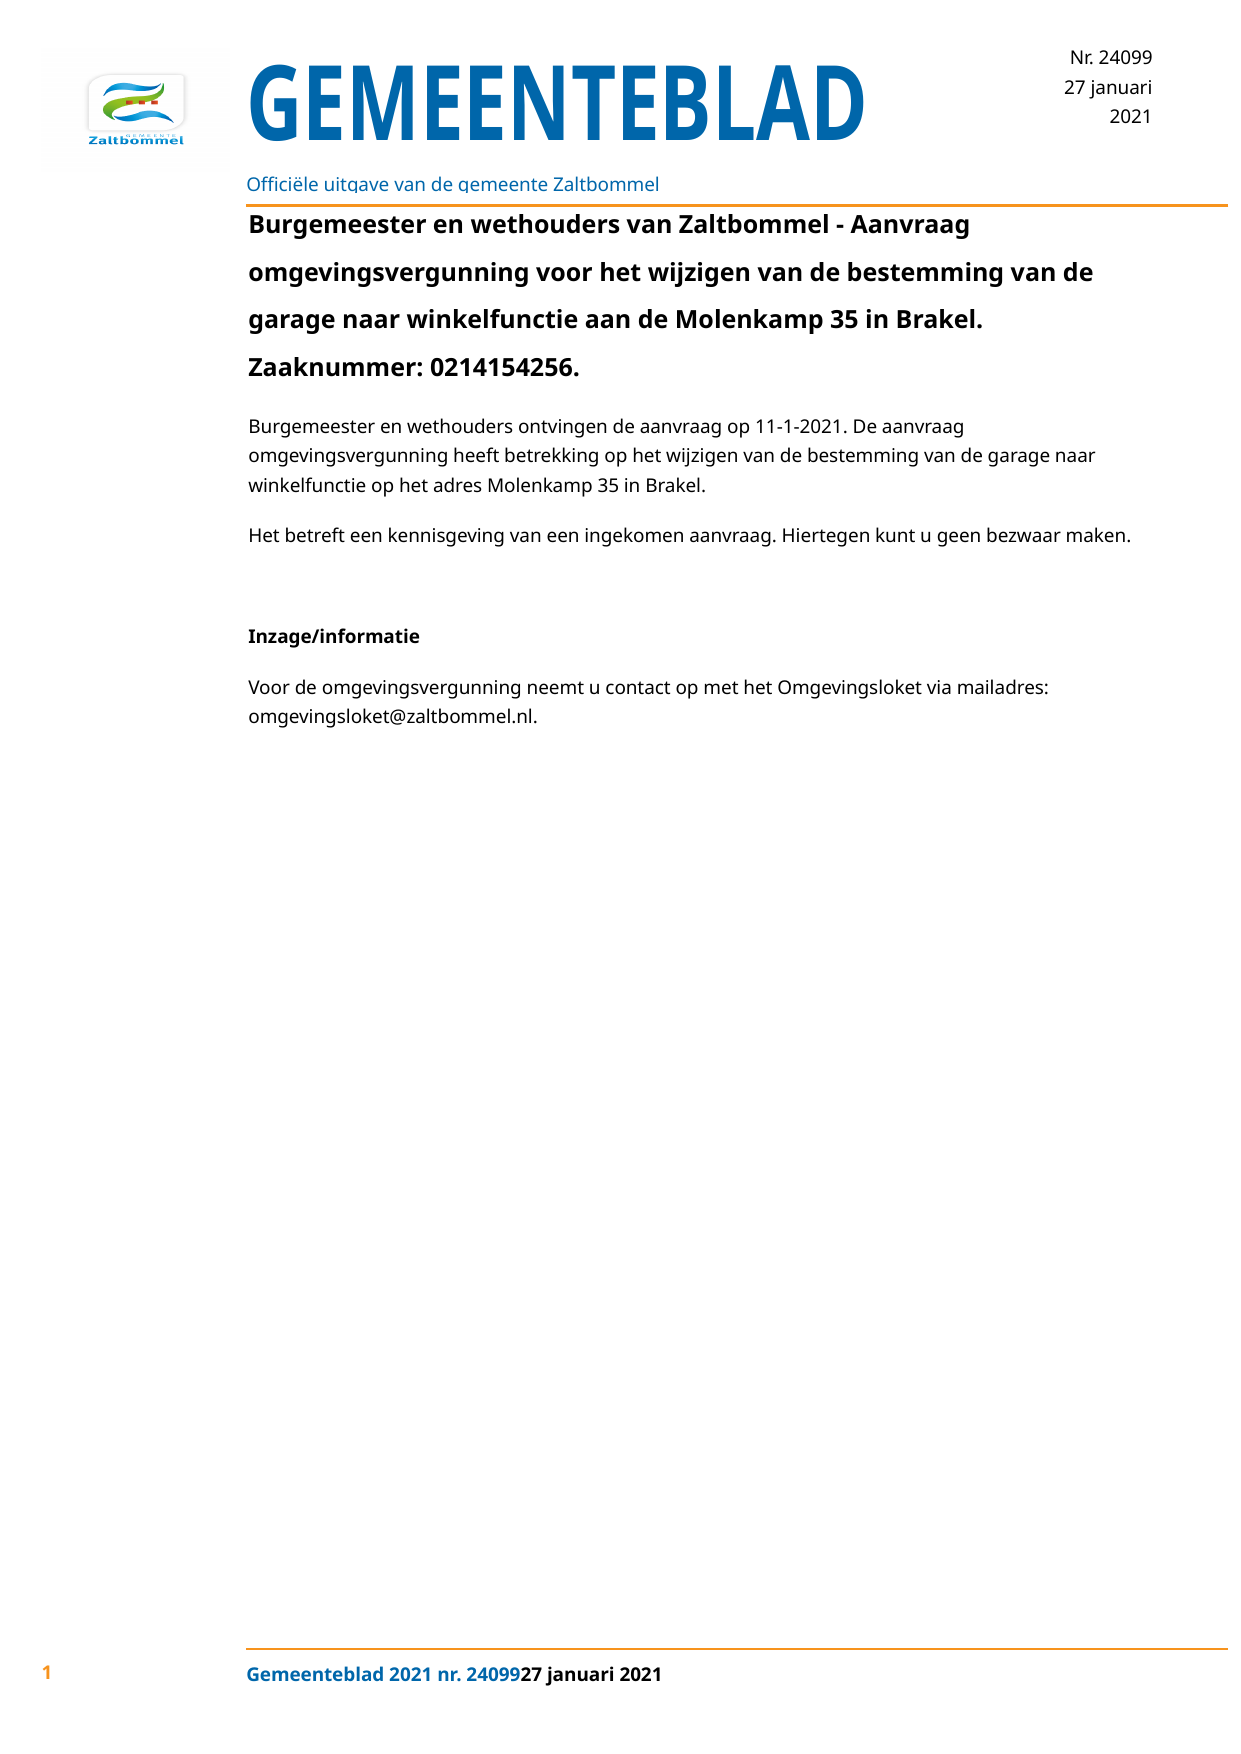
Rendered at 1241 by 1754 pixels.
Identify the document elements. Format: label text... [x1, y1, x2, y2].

text Burgemeester en wethouders ontvingen de aanvraag op 11-1-2021. De aanvraag omgevingsvergunning heeft betrekking op het wijzigen van de bestemming van de garage naar winkelfunctie op het adres Molenkamp 35 in Brakel. [248, 413, 1152, 498]
text Burgemeester en wethouders van Zaltbommel - Aanvraag omgevingsvergunning voor het wijzigen van de bestemming van de garage naar winkelfunctie aan de Molenkamp 35 in Brakel. Zaaknummer: 0214154256. [248, 207, 1152, 384]
text Voor de omgevingsvergunning neemt u contact op met het Omgevingsloket via mailadres: omgevingsloket@zaltbommel.nl. [248, 674, 1152, 729]
text Het betreft een kennisgeving van een ingekomen aanvraag. Hiertegen kunt u geen bezwaar maken. [248, 523, 1152, 548]
text Inzage/informatie [248, 623, 1152, 649]
picture [41, 47, 231, 172]
